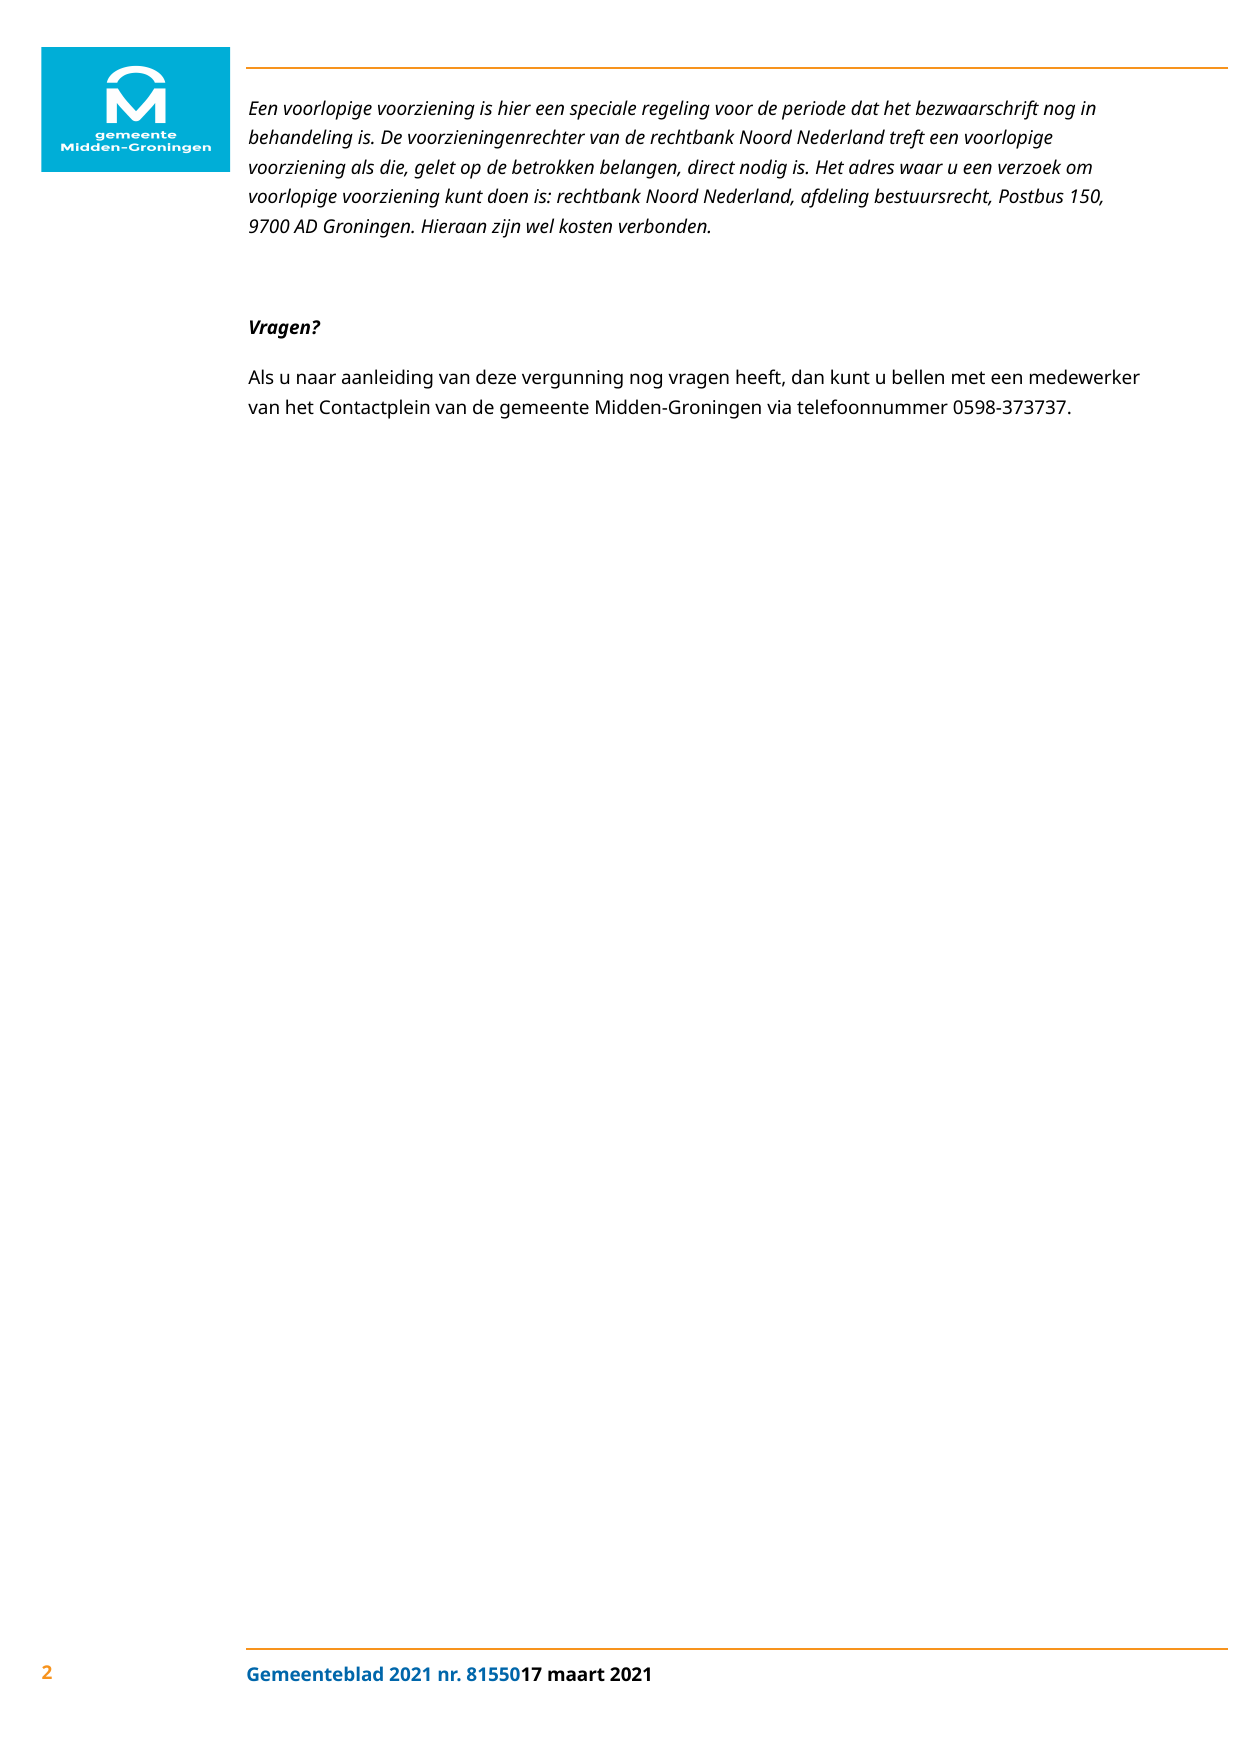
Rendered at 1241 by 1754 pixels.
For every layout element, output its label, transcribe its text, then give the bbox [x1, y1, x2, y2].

picture [184, 146, 190, 153]
text Als u naar aanleiding van deze vergunning nog vragen heeft, dan kunt u bellen met een medewerker van het Contactplein van de gemeente Midden-Groningen via telefoonnummer 0598-373737. [248, 364, 1152, 420]
text Vragen? [248, 314, 1152, 340]
text Een voorlopige voorziening is hier een speciale regeling voor de periode dat het bezwaarschrift nog in behandeling is. De voorzieningenrechter van de rechtbank Noord Nederland treft een voorlopige voorziening als die, gelet op de betrokken belangen, direct nodig is. Het adres waar u een verzoek om voorlopige voorziening kunt doen is: rechtbank Noord Nederland, afdeling bestuursrecht, Postbus 150, 9700 AD Groningen. Hieraan zijn wel kosten verbonden. [248, 95, 1152, 239]
picture [107, 89, 165, 122]
picture [108, 66, 164, 82]
